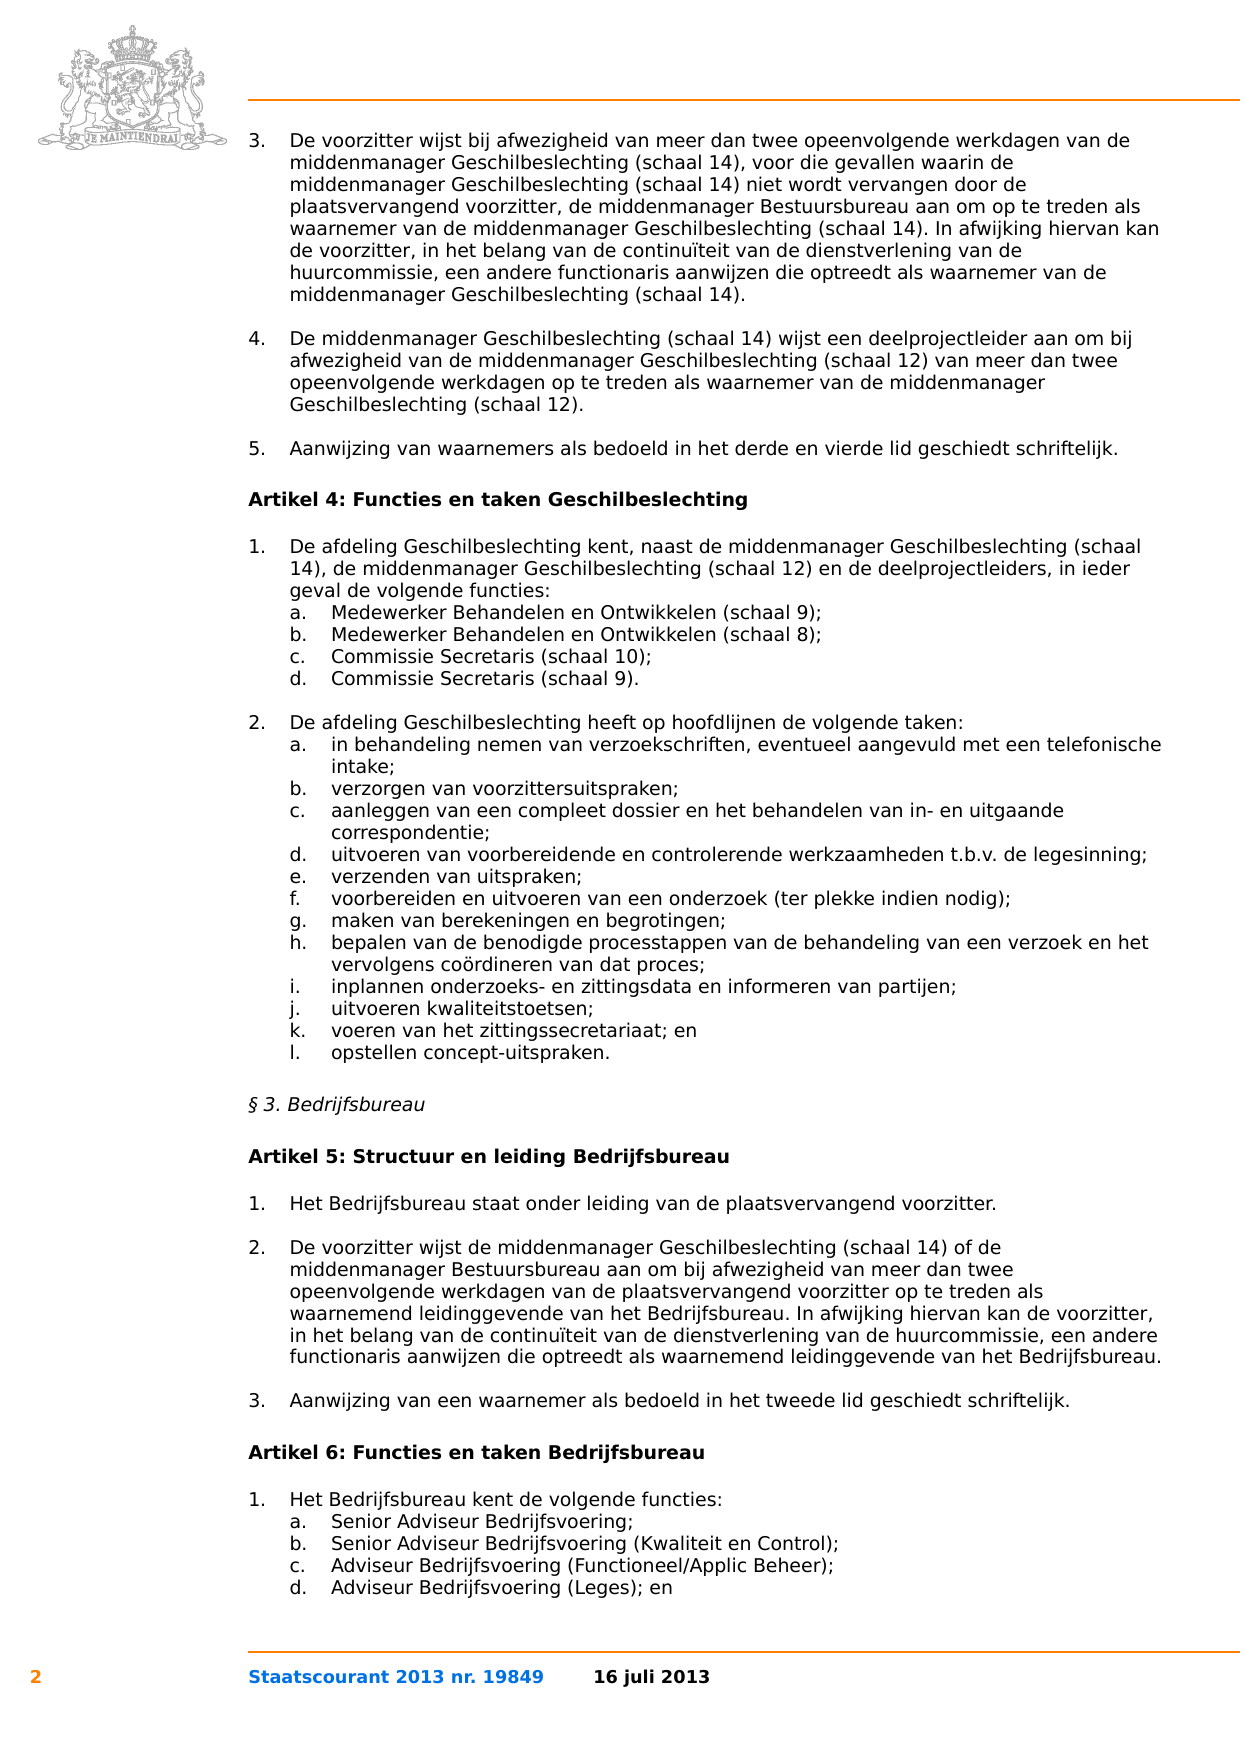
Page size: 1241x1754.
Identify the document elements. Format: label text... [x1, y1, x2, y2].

subtitle Artikel 4: Functies en taken Geschilbeslechting [248, 489, 1163, 511]
text g. maken van berekeningen en begrotingen; [289, 910, 1163, 932]
text d. Commissie Secretaris (schaal 9). [289, 668, 1163, 690]
text i. inplannen onderzoeks- en zittingsdata en informeren van partijen; [289, 976, 1163, 998]
text 3. Aanwijzing van een waarnemer als bedoeld in het tweede lid geschiedt schriftelijk. [248, 1390, 1163, 1412]
text 2. De afdeling Geschilbeslechting heeft op hoofdlijnen de volgende taken: [248, 712, 1163, 734]
text f. voorbereiden en uitvoeren van een onderzoek (ter plekke indien nodig); [289, 888, 1163, 910]
text h. bepalen van de benodigde processtappen van de behandeling van een verzoek en het vervolgens coördineren van dat proces; [289, 932, 1163, 976]
text a. Medewerker Behandelen en Ontwikkelen (schaal 9); [289, 602, 1163, 624]
text k. voeren van het zittingssecretariaat; en [289, 1020, 1163, 1042]
text c. aanleggen van een compleet dossier en het behandelen van in- en uitgaande correspondentie; [289, 800, 1163, 844]
text 1. Het Bedrijfsbureau staat onder leiding van de plaatsvervangend voorzitter. [248, 1193, 1163, 1215]
subtitle § 3. Bedrijfsbureau [248, 1094, 1163, 1116]
subtitle Artikel 6: Functies en taken Bedrijfsbureau [248, 1442, 1163, 1464]
text b. Medewerker Behandelen en Ontwikkelen (schaal 8); [289, 624, 1163, 646]
text e. verzenden van uitspraken; [289, 866, 1163, 888]
text a. Senior Adviseur Bedrijfsvoering; [289, 1511, 1163, 1533]
text j. uitvoeren kwaliteitstoetsen; [289, 998, 1163, 1020]
text 1. De afdeling Geschilbeslechting kent, naast de middenmanager Geschilbeslechting (schaal 14), de middenmanager Geschilbeslechting (schaal 12) en de deelprojectleiders, in ieder geval de volgende functies: [248, 536, 1163, 602]
text a. in behandeling nemen van verzoekschriften, eventueel aangevuld met een telefonische intake; [289, 734, 1163, 778]
picture [38, 25, 227, 150]
text l. opstellen concept-uitspraken. [289, 1042, 1163, 1064]
text 3. De voorzitter wijst bij afwezigheid van meer dan twee opeenvolgende werkdagen van de middenmanager Geschilbeslechting (schaal 14), voor die gevallen waarin de middenmanager Geschilbeslechting (schaal 14) niet wordt vervangen door de plaatsvervangend voorzitter, de middenmanager Bestuursbureau aan om op te treden als waarnemer van de middenmanager Geschilbeslechting (schaal 14). In afwijking hiervan kan de voorzitter, in het belang van de continuïteit van de dienstverlening van de huurcommissie, een andere functionaris aanwijzen die optreedt als waarnemer van de middenmanager Geschilbeslechting (schaal 14). [248, 130, 1163, 306]
text 5. Aanwijzing van waarnemers als bedoeld in het derde en vierde lid geschiedt schriftelijk. [248, 437, 1163, 459]
text b. verzorgen van voorzittersuitspraken; [289, 778, 1163, 800]
text 2. De voorzitter wijst de middenmanager Geschilbeslechting (schaal 14) of de middenmanager Bestuursbureau aan om bij afwezigheid van meer dan twee opeenvolgende werkdagen van de plaatsvervangend voorzitter op te treden als waarnemend leidinggevende van het Bedrijfsbureau. In afwijking hiervan kan de voorzitter, in het belang van de continuïteit van de dienstverlening van de huurcommissie, een andere functionaris aanwijzen die optreedt als waarnemend leidinggevende van het Bedrijfsbureau. [248, 1237, 1163, 1368]
text d. Adviseur Bedrijfsvoering (Leges); en [289, 1577, 1163, 1599]
text d. uitvoeren van voorbereidende en controlerende werkzaamheden t.b.v. de legesinning; [289, 844, 1163, 866]
text 1. Het Bedrijfsbureau kent de volgende functies: [248, 1489, 1163, 1511]
text b. Senior Adviseur Bedrijfsvoering (Kwaliteit en Control); [289, 1533, 1163, 1555]
subtitle Artikel 5: Structuur en leiding Bedrijfsbureau [248, 1146, 1163, 1168]
text c. Adviseur Bedrijfsvoering (Functioneel/Applic Beheer); [289, 1555, 1163, 1577]
text 4. De middenmanager Geschilbeslechting (schaal 14) wijst een deelprojectleider aan om bij afwezigheid van de middenmanager Geschilbeslechting (schaal 12) van meer dan twee opeenvolgende werkdagen op te treden als waarnemer van de middenmanager Geschilbeslechting (schaal 12). [248, 328, 1163, 416]
text c. Commissie Secretaris (schaal 10); [289, 646, 1163, 668]
